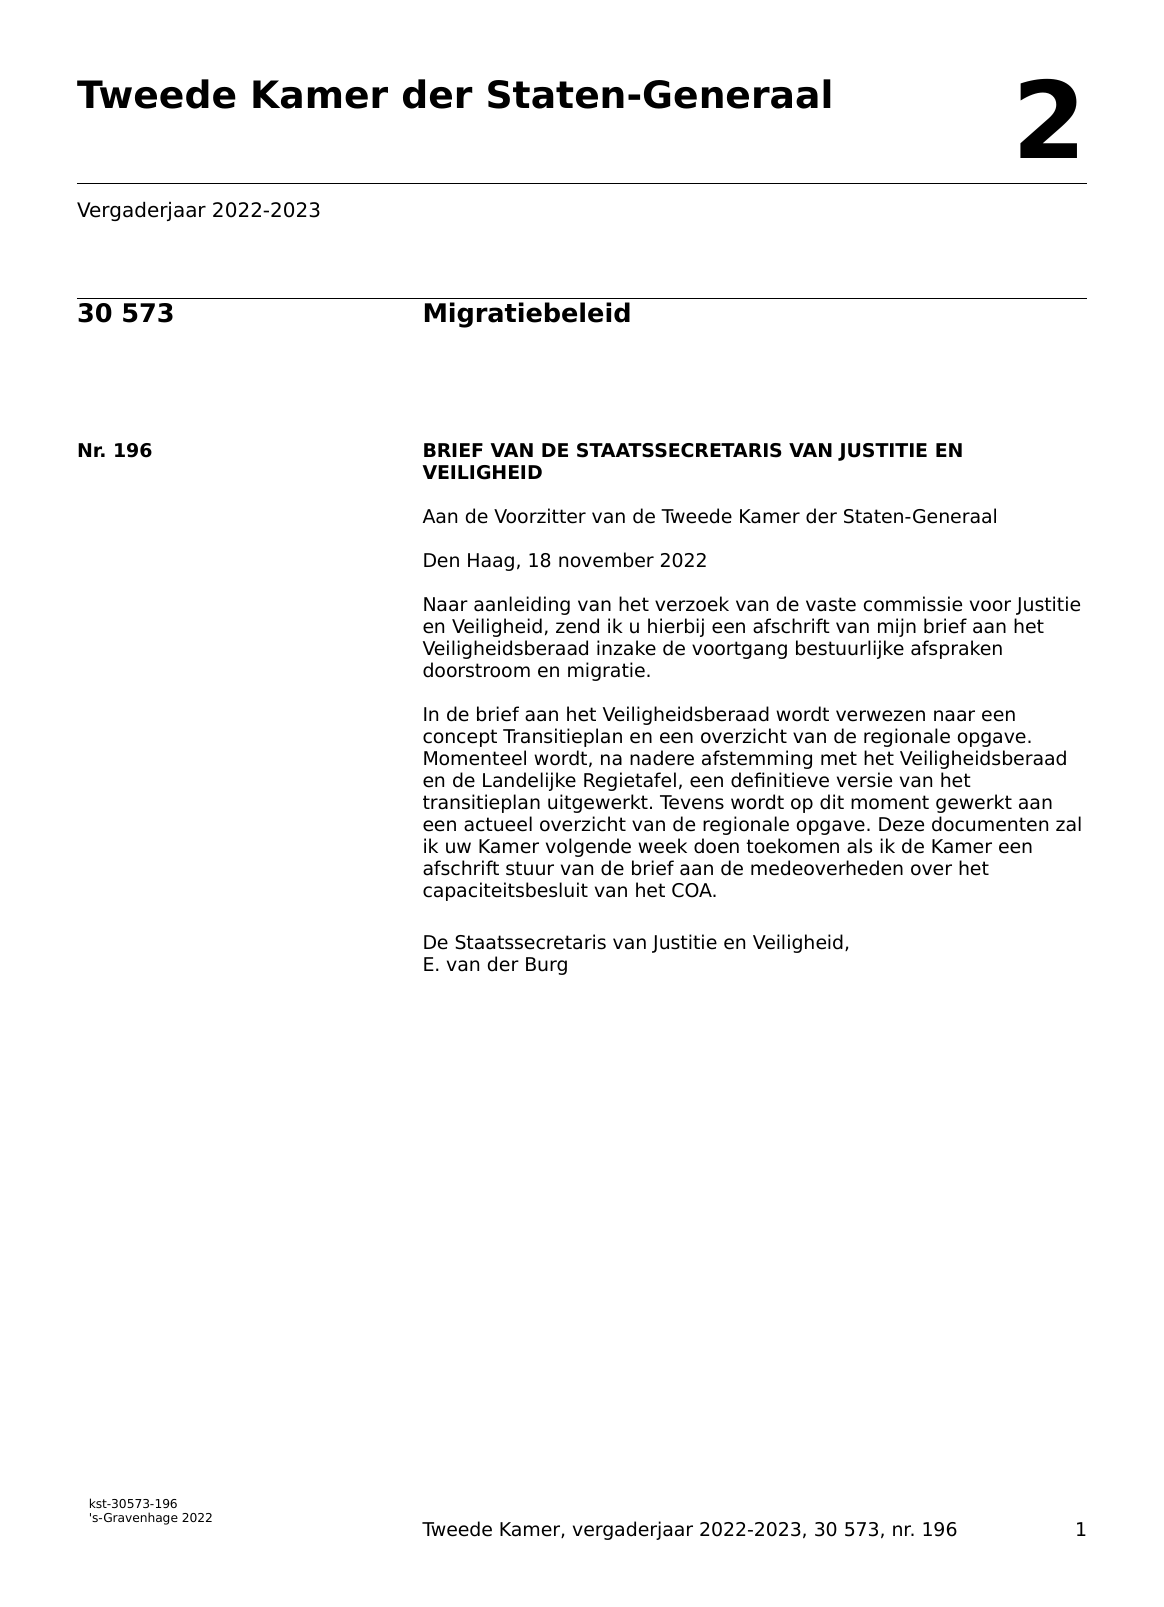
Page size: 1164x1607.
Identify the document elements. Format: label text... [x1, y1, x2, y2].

table_cell Vergaderjaar 2022-2023 [77, 184, 1087, 298]
text 's-Gravenhage 2022 [88, 1511, 323, 1525]
text In de brief aan het Veiligheidsberaad wordt verwezen naar een concept Transitieplan en een overzicht van de regionale opgave. Momenteel wordt, na nadere afstemming met het Veiligheidsberaad en de Landelijke Regietafel, een definitieve versie van het transitieplan uitgewerkt. Tevens wordt op dit moment gewerkt aan een actueel overzicht van de regionale opgave. Deze documenten zal ik uw Kamer volgende week doen toekomen als ik de Kamer een afschrift stuur van de brief aan de medeoverheden over het capaciteitsbesluit van het COA. [422, 704, 1087, 902]
subtitle Nr. 196 BRIEF VAN DE STAATSSECRETARIS VAN JUSTITIE EN VEILIGHEID [77, 440, 1087, 484]
text Aan de Voorzitter van de Tweede Kamer der Staten-Generaal [422, 506, 1087, 528]
text kst-30573-196 [88, 1497, 323, 1511]
text Naar aanleiding van het verzoek van de vaste commissie voor Justitie en Veiligheid, zend ik u hierbij een afschrift van mijn brief aan het Veiligheidsberaad inzake de voortgang bestuurlijke afspraken doorstroom en migratie. [422, 594, 1087, 682]
table_header 2 [886, 59, 1087, 183]
table_header Tweede Kamer der Staten-Generaal [77, 59, 886, 183]
subtitle 30 573 Migratiebeleid [77, 299, 1087, 329]
text De Staatssecretaris van Justitie en Veiligheid, E. van der Burg [422, 932, 1087, 976]
text Den Haag, 18 november 2022 [422, 550, 1087, 572]
